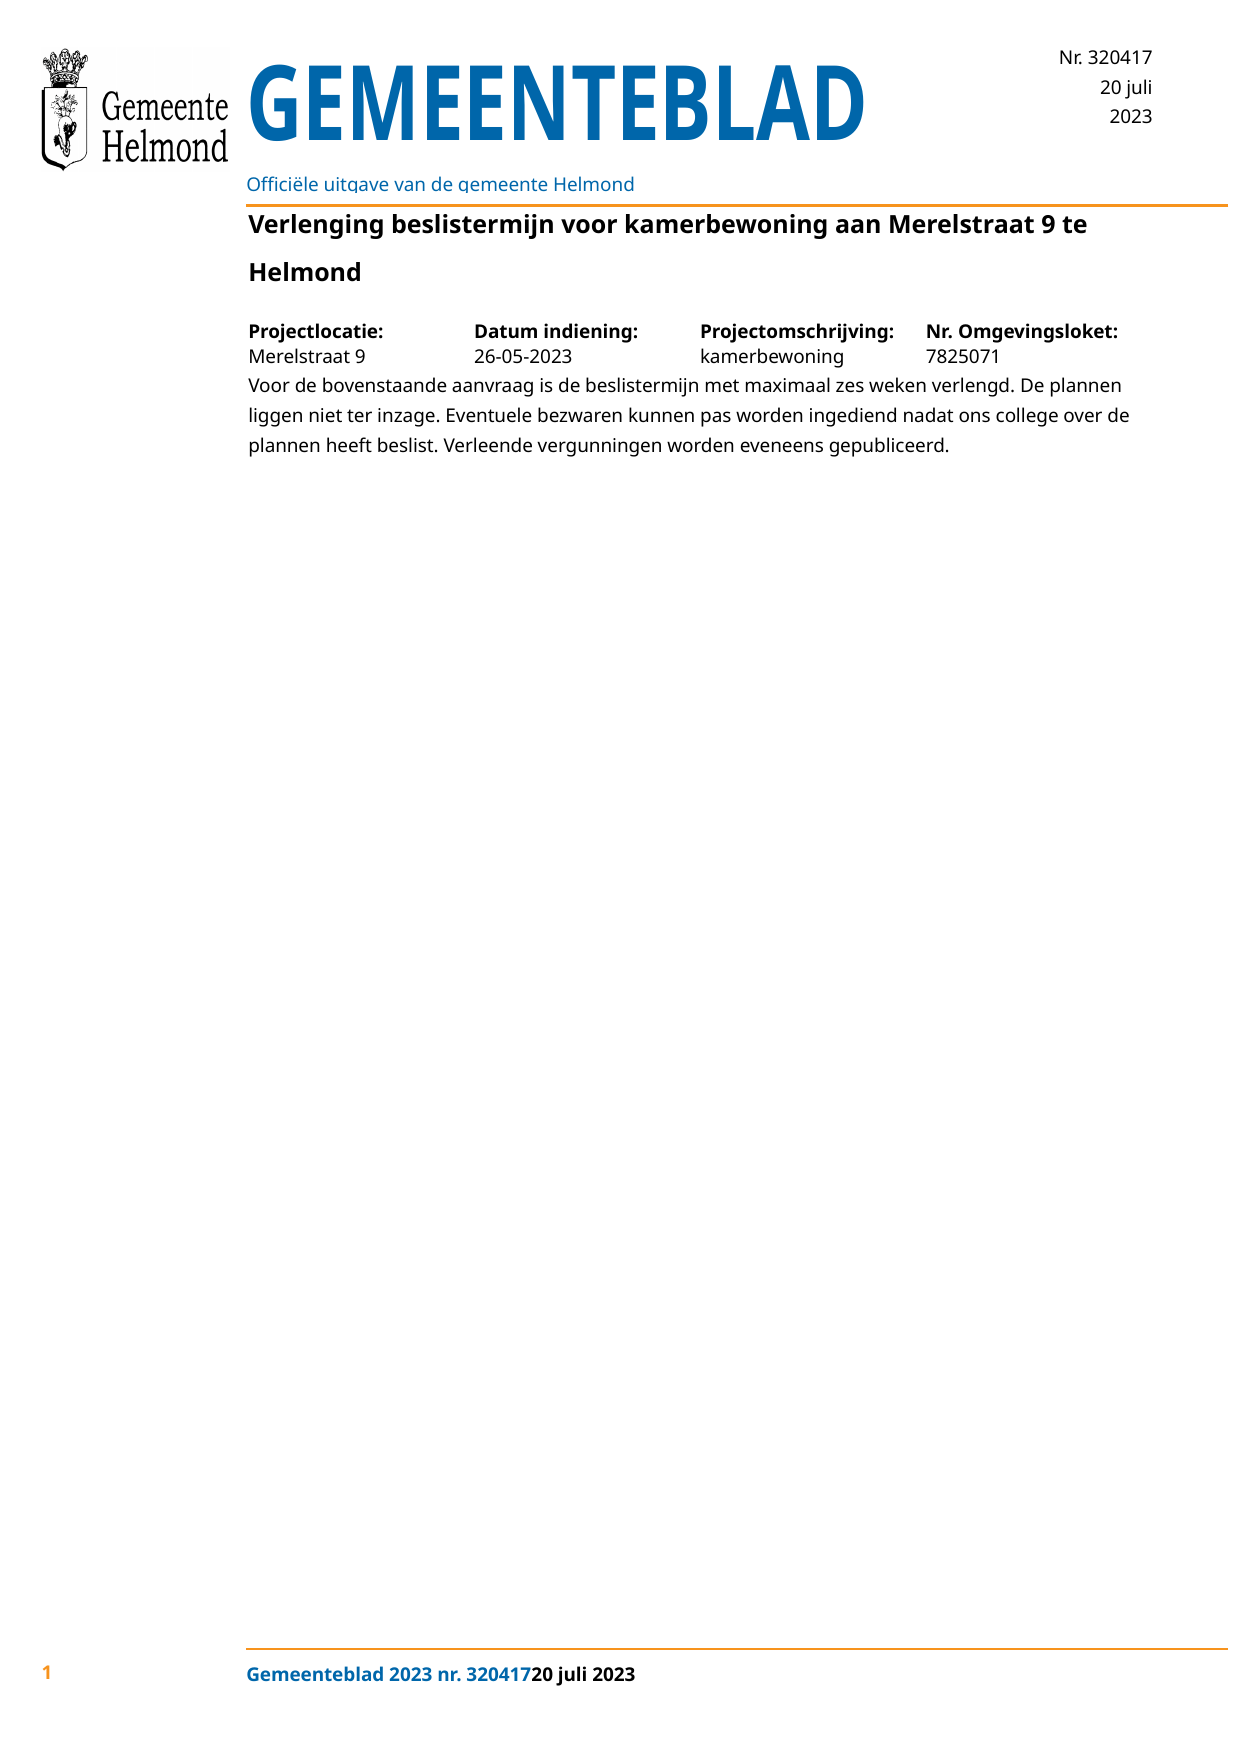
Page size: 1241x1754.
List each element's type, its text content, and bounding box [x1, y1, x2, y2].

picture [41, 47, 231, 172]
table_header Projectomschrijving: [700, 318, 926, 344]
table_cell 26-05-2023 [474, 344, 700, 369]
text Verlenging beslistermijn voor kamerbewoning aan Merelstraat 9 te Helmond [248, 207, 1152, 288]
table_header Nr. Omgevingsloket: [926, 318, 1152, 344]
table_cell Merelstraat 9 [248, 344, 474, 369]
table_header Projectlocatie: [248, 318, 474, 344]
table_cell kamerbewoning [700, 344, 926, 369]
table_header Datum indiening: [474, 318, 700, 344]
table_cell 7825071 [926, 344, 1152, 369]
text Voor de bovenstaande aanvraag is de beslistermijn met maximaal zes weken verlengd. De plannen liggen niet ter inzage. Eventuele bezwaren kunnen pas worden ingediend nadat ons college over de plannen heeft beslist. Verleende vergunningen worden eveneens gepubliceerd. [248, 373, 1152, 458]
